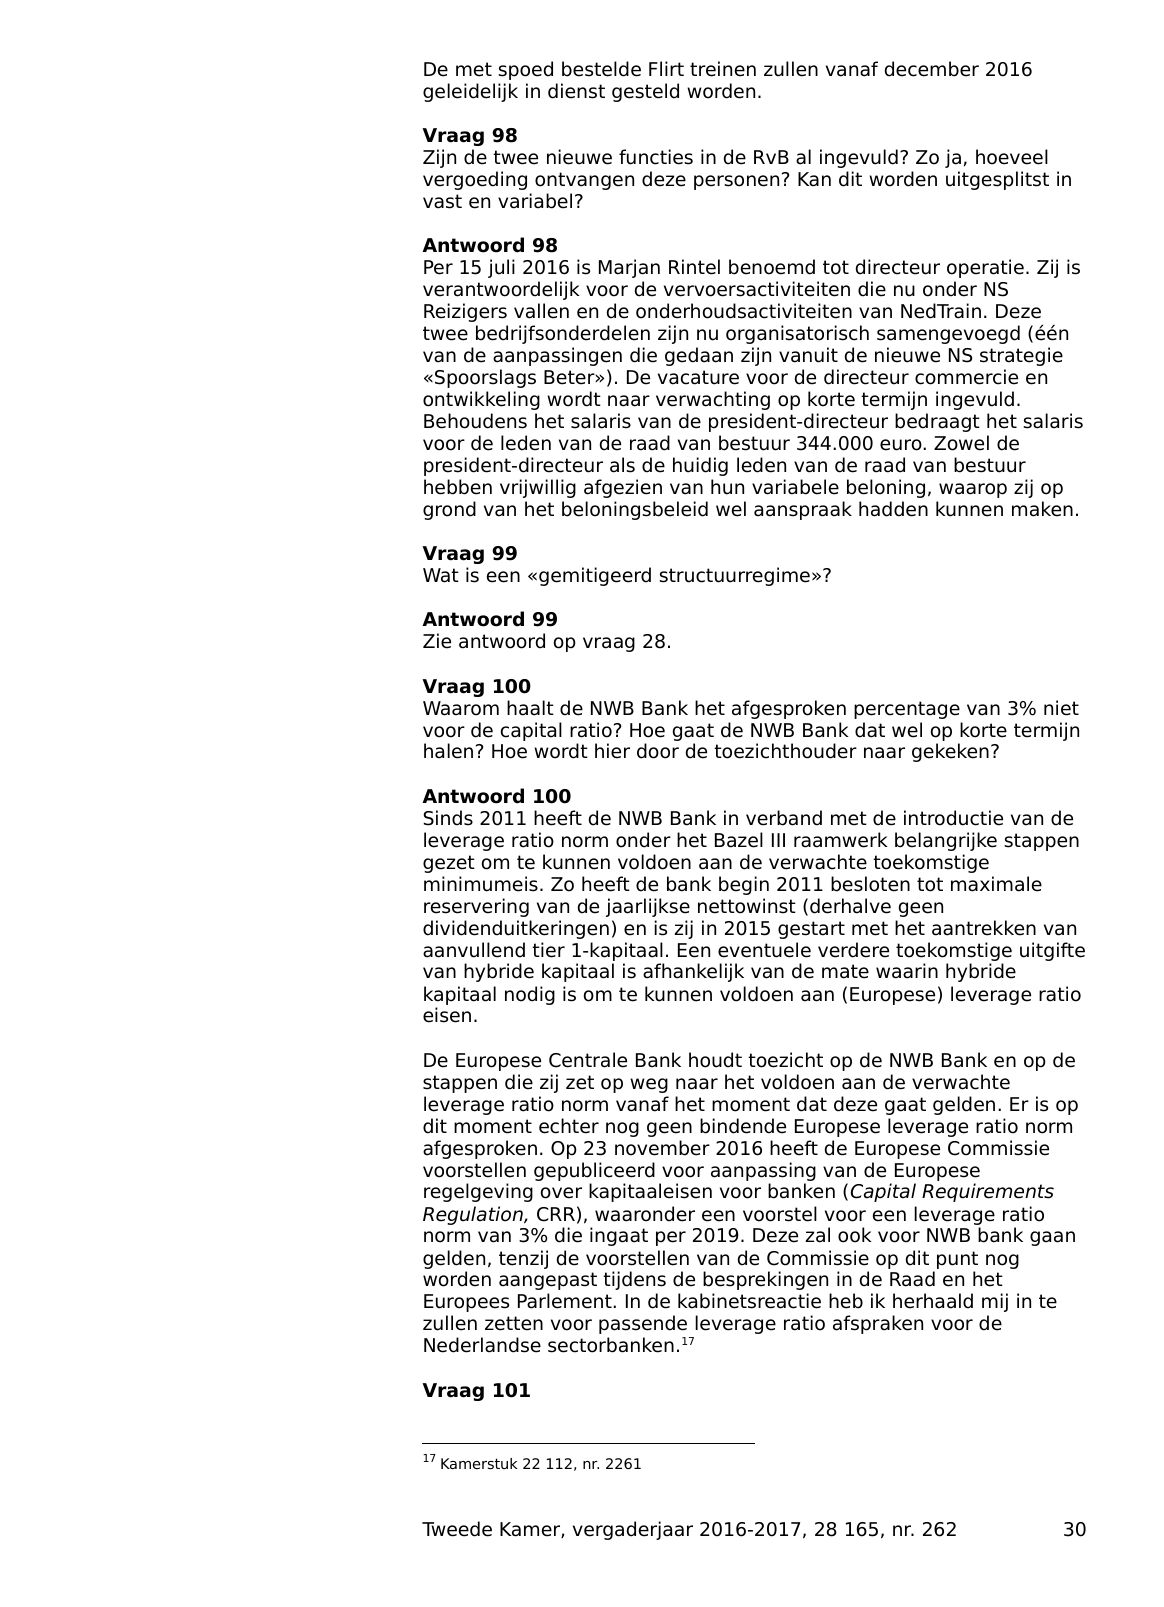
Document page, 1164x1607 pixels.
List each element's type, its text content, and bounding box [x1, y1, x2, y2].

text Sinds 2011 heeft de NWB Bank in verband met de introductie van de leverage ratio norm onder het Bazel III raamwerk belangrijke stappen gezet om te kunnen voldoen aan de verwachte toekomstige minimumeis. Zo heeft de bank begin 2011 besloten tot maximale reservering van de jaarlijkse nettowinst (derhalve geen dividenduitkeringen) en is zij in 2015 gestart met het aantrekken van aanvullend tier 1-kapitaal. Een eventuele verdere toekomstige uitgifte van hybride kapitaal is afhankelijk van de mate waarin hybride kapitaal nodig is om te kunnen voldoen aan (Europese) leverage ratio eisen. [422, 808, 1087, 1027]
text Kamerstuk 22 112, nr. 2261 [422, 1452, 1087, 1474]
text Antwoord 98 [422, 235, 1087, 257]
text Per 15 juli 2016 is Marjan Rintel benoemd tot directeur operatie. Zij is verantwoordelijk voor de vervoersactiviteiten die nu onder NS Reizigers vallen en de onderhoudsactiviteiten van NedTrain. Deze twee bedrijfsonderdelen zijn nu organisatorisch samengevoegd (één van de aanpassingen die gedaan zijn vanuit de nieuwe NS strategie «Spoorslags Beter»). De vacature voor de directeur commercie en ontwikkeling wordt naar verwachting op korte termijn ingevuld. Behoudens het salaris van de president-directeur bedraagt het salaris voor de leden van de raad van bestuur 344.000 euro. Zowel de president-directeur als de huidig leden van de raad van bestuur hebben vrijwillig afgezien van hun variabele beloning, waarop zij op grond van het beloningsbeleid wel aanspraak hadden kunnen maken. [422, 257, 1087, 521]
text Vraag 99 [422, 543, 1087, 565]
text Wat is een «gemitigeerd structuurregime»? [422, 565, 1087, 587]
text De Europese Centrale Bank houdt toezicht op de NWB Bank en op de stappen die zij zet op weg naar het voldoen aan de verwachte leverage ratio norm vanaf het moment dat deze gaat gelden. Er is op dit moment echter nog geen bindende Europese leverage ratio norm afgesproken. Op 23 november 2016 heeft de Europese Commissie voorstellen gepubliceerd voor aanpassing van de Europese regelgeving over kapitaaleisen voor banken (Capital Requirements Regulation, CRR), waaronder een voorstel voor een leverage ratio norm van 3% die ingaat per 2019. Deze zal ook voor NWB bank gaan gelden, tenzij de voorstellen van de Commissie op dit punt nog worden aangepast tijdens de besprekingen in de Raad en het Europees Parlement. In de kabinetsreactie heb ik herhaald mij in te zullen zetten voor passende leverage ratio afspraken voor de Nederlandse sectorbanken. [422, 1049, 1087, 1357]
text Vraag 100 [422, 676, 1087, 697]
text Antwoord 99 [422, 609, 1087, 631]
text Zie antwoord op vraag 28. [422, 631, 1087, 653]
text Vraag 101 [422, 1379, 1087, 1401]
text Vraag 98 [422, 125, 1087, 147]
text Antwoord 100 [422, 786, 1087, 808]
text De met spoed bestelde Flirt treinen zullen vanaf december 2016 geleidelijk in dienst gesteld worden. [422, 59, 1087, 103]
text Waarom haalt de NWB Bank het afgesproken percentage van 3% niet voor de capital ratio? Hoe gaat de NWB Bank dat wel op korte termijn halen? Hoe wordt hier door de toezichthouder naar gekeken? [422, 697, 1087, 763]
text Zijn de twee nieuwe functies in de RvB al ingevuld? Zo ja, hoeveel vergoeding ontvangen deze personen? Kan dit worden uitgesplitst in vast en variabel? [422, 147, 1087, 213]
